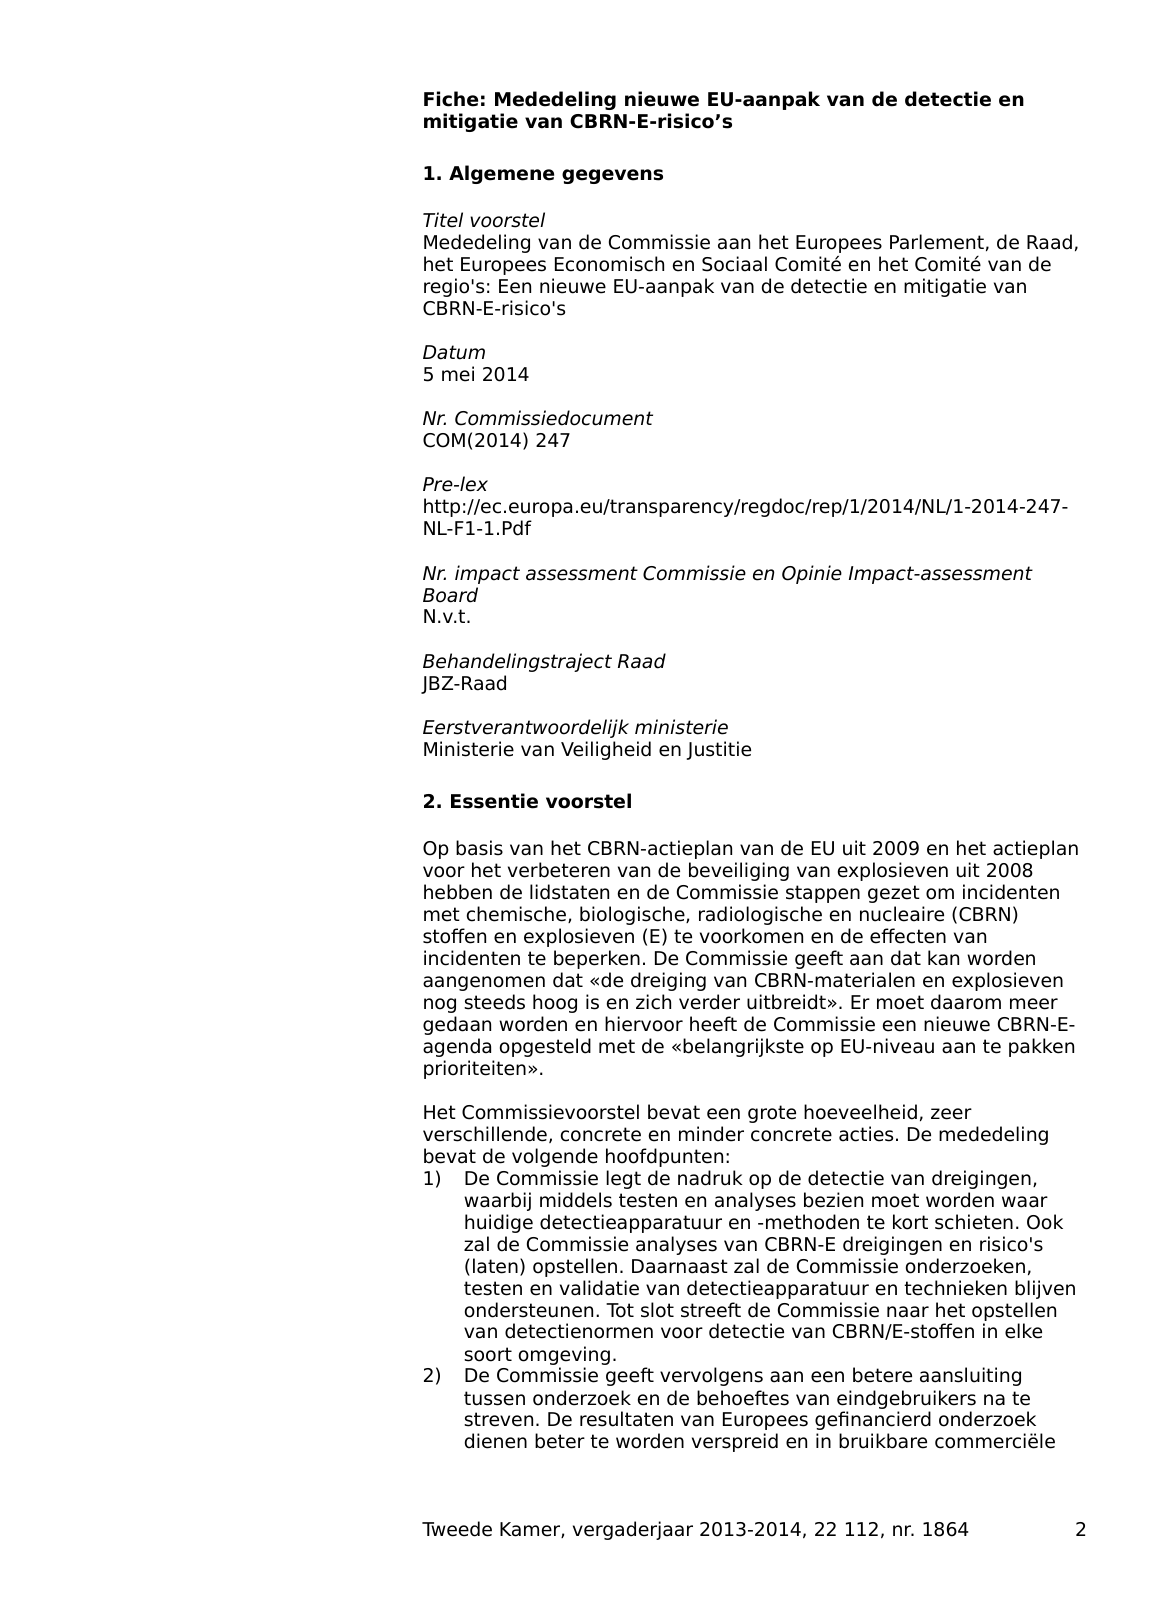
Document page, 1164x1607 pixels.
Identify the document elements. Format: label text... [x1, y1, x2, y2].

subtitle Fiche: Mededeling nieuwe EU-aanpak van de detectie en mitigatie van CBRN-E-risico’s [422, 89, 1087, 133]
text Het Commissievoorstel bevat een grote hoeveelheid, zeer verschillende, concrete en minder concrete acties. De mededeling bevat de volgende hoofdpunten: [422, 1102, 1087, 1168]
text Pre-lex [422, 474, 1087, 496]
text JBZ-Raad [422, 673, 1087, 694]
text Nr. impact assessment Commissie en Opinie Impact-assessment Board [422, 562, 1087, 606]
text Nr. Commissiedocument [422, 408, 1087, 430]
text Eerstverantwoordelijk ministerie [422, 717, 1087, 739]
text Ministerie van Veiligheid en Justitie [422, 739, 1087, 761]
text Op basis van het CBRN-actieplan van de EU uit 2009 en het actieplan voor het verbeteren van de beveiliging van explosieven uit 2008 hebben de lidstaten en de Commissie stappen gezet om incidenten met chemische, biologische, radiologische en nucleaire (CBRN) stoffen en explosieven (E) te voorkomen en de effecten van incidenten te beperken. De Commissie geeft aan dat kan worden aangenomen dat «de dreiging van CBRN-materialen en explosieven nog steeds hoog is en zich verder uitbreidt». Er moet daarom meer gedaan worden en hiervoor heeft de Commissie een nieuwe CBRN-E-agenda opgesteld met de «belangrijkste op EU-niveau aan te pakken prioriteiten». [422, 838, 1087, 1079]
text Datum [422, 342, 1087, 364]
text Titel voorstel [422, 210, 1087, 232]
text 2) De Commissie geeft vervolgens aan een betere aansluiting tussen onderzoek en de behoeftes van eindgebruikers na te streven. De resultaten van Europees gefinancierd onderzoek dienen beter te worden verspreid en in bruikbare commerciële [422, 1365, 1087, 1453]
text Mededeling van de Commissie aan het Europees Parlement, de Raad, het Europees Economisch en Sociaal Comité en het Comité van de regio's: Een nieuwe EU-aanpak van de detectie en mitigatie van CBRN-E-risico's [422, 232, 1087, 320]
subtitle 1. Algemene gegevens [422, 163, 1087, 185]
subtitle 2. Essentie voorstel [422, 791, 1087, 813]
text Behandelingstraject Raad [422, 651, 1087, 673]
text COM(2014) 247 [422, 430, 1087, 452]
text 5 mei 2014 [422, 364, 1087, 386]
text http://ec.europa.eu/transparency/regdoc/rep/1/2014/NL/1-2014-247-NL-F1-1.Pdf [422, 496, 1087, 540]
text N.v.t. [422, 606, 1087, 628]
text 1) De Commissie legt de nadruk op de detectie van dreigingen, waarbij middels testen en analyses bezien moet worden waar huidige detectieapparatuur en -methoden te kort schieten. Ook zal de Commissie analyses van CBRN-E dreigingen en risico's (laten) opstellen. Daarnaast zal de Commissie onderzoeken, testen en validatie van detectieapparatuur en technieken blijven ondersteunen. Tot slot streeft de Commissie naar het opstellen van detectienormen voor detectie van CBRN/E-stoffen in elke soort omgeving. [422, 1168, 1087, 1365]
